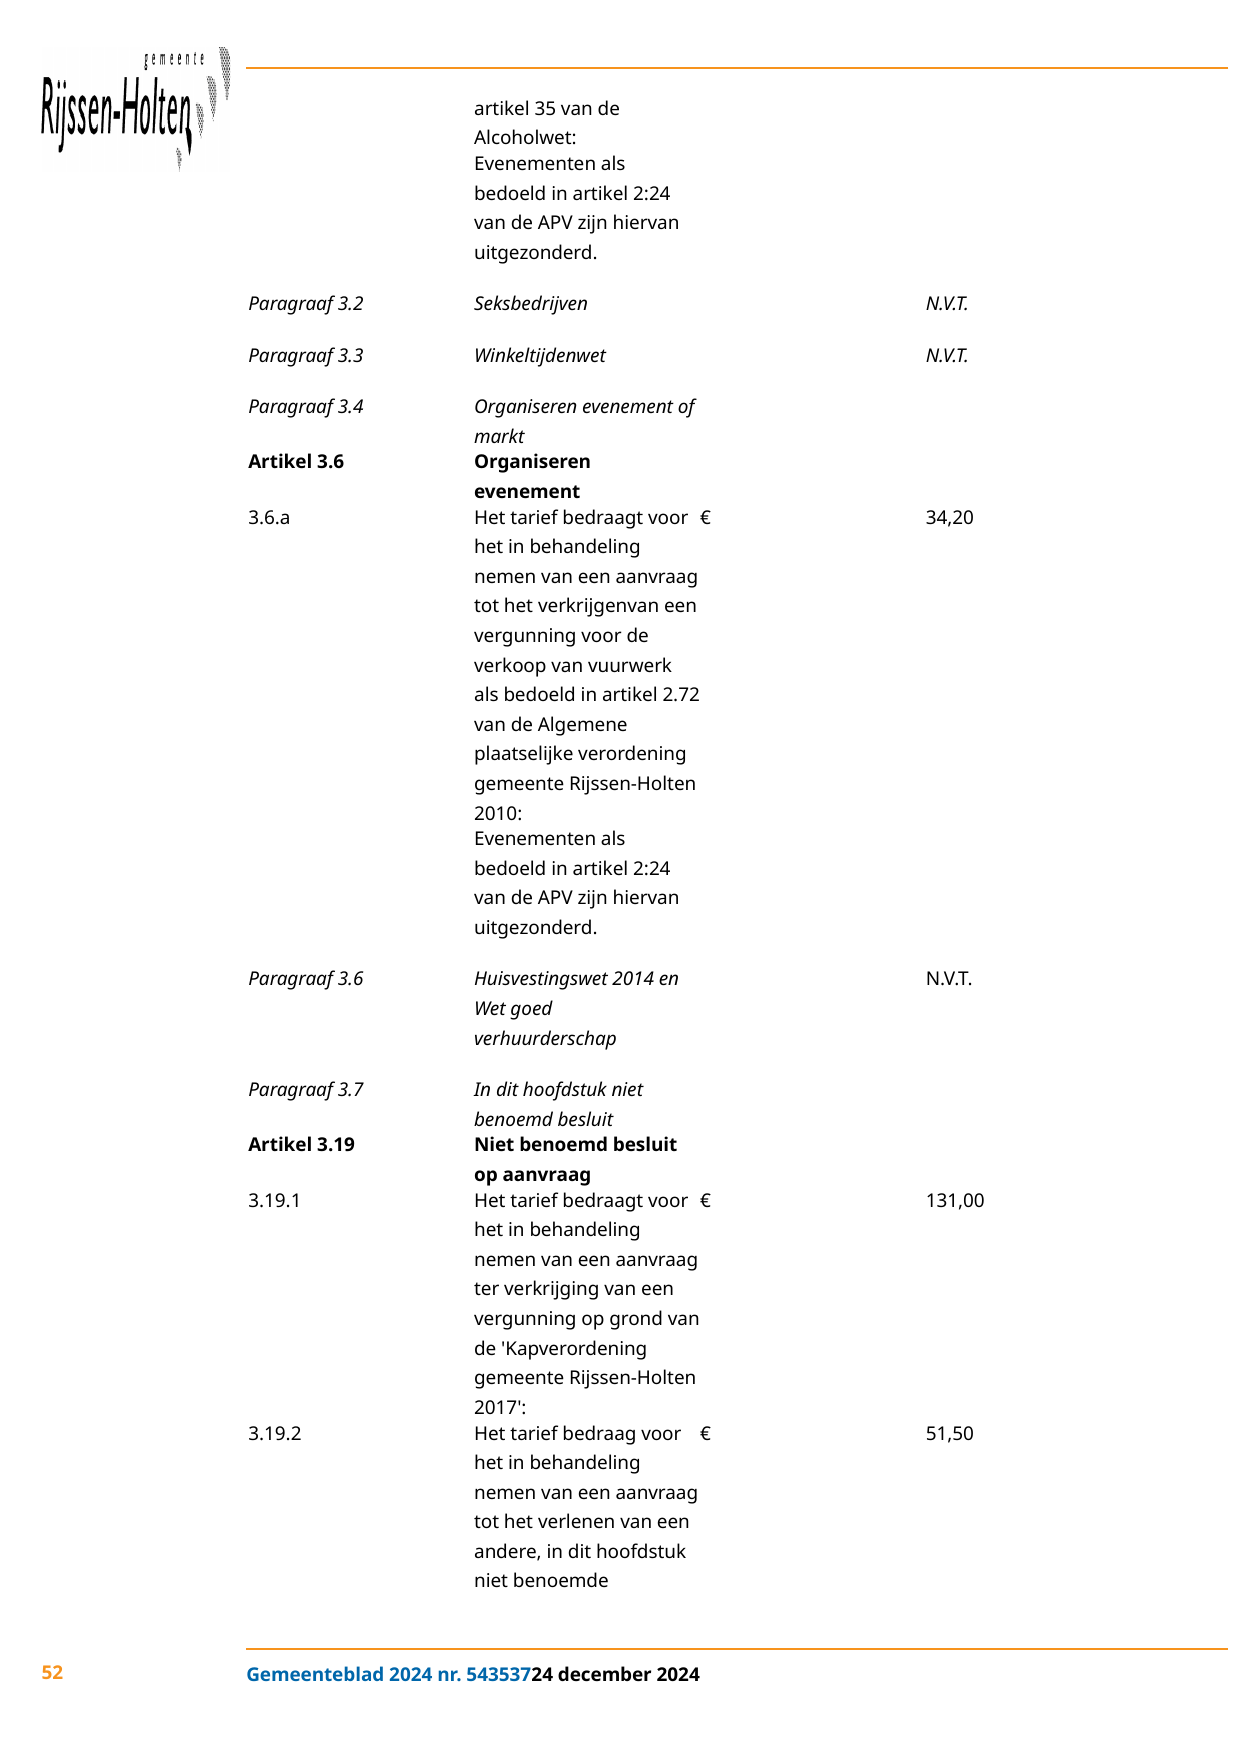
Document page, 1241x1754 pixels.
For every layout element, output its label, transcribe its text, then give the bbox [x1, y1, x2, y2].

table_cell [926, 1076, 1152, 1132]
table_cell [926, 368, 1152, 393]
table_cell Huisvestingswet 2014 en Wet goed verhuurderschap [474, 966, 700, 1051]
table_cell [700, 265, 926, 290]
table_cell In dit hoofdstuk niet benoemd besluit [474, 1076, 700, 1132]
table_cell 51,50 [926, 1420, 1152, 1593]
table_cell Seksbedrijven [474, 290, 700, 316]
table_cell Paragraaf 3.7 [248, 1076, 474, 1132]
table_cell € [700, 1420, 926, 1593]
table_cell [474, 265, 700, 290]
table_cell Evenementen als bedoeld in artikel 2:24 van de APV zijn hiervan uitgezonderd. [474, 825, 700, 940]
table_cell Artikel 3.6 [248, 449, 474, 504]
table_cell [248, 150, 474, 264]
table_cell Paragraaf 3.4 [248, 393, 474, 448]
table_cell 131,00 [926, 1187, 1152, 1420]
table_cell 3.19.2 [248, 1420, 474, 1593]
table_cell [248, 825, 474, 940]
table_cell [700, 316, 926, 342]
table_cell Het tarief bedraagt voor het in behandeling nemen van een aanvraag ter verkrijging van een vergunning op grond van de 'Kapverordening gemeente Rijssen-Holten 2017': [474, 1187, 700, 1420]
table_cell [248, 1051, 474, 1076]
table_cell [700, 449, 926, 504]
table_cell Paragraaf 3.3 [248, 342, 474, 367]
table_cell € [700, 504, 926, 825]
table_cell N.V.T. [926, 966, 1152, 1051]
table_cell N.V.T. [926, 290, 1152, 316]
table_cell [700, 1076, 926, 1132]
table_cell Artikel 3.19 [248, 1132, 474, 1187]
table_cell 3.19.1 [248, 1187, 474, 1420]
table_cell [248, 940, 474, 966]
table_cell [700, 1051, 926, 1076]
table_cell [700, 940, 926, 966]
table_cell Winkeltijdenwet [474, 342, 700, 367]
table_cell [248, 368, 474, 393]
picture [41, 47, 231, 172]
table_cell Organiseren evenement of markt [474, 393, 700, 448]
table_cell artikel 35 van de Alcoholwet: [474, 95, 700, 150]
table_cell 34,20 [926, 504, 1152, 825]
table_cell [248, 316, 474, 342]
table_cell [926, 1051, 1152, 1076]
table_cell [474, 940, 700, 966]
table_cell [926, 1132, 1152, 1187]
table_cell [700, 825, 926, 940]
table_cell Het tarief bedraag voor het in behandeling nemen van een aanvraag tot het verlenen van een andere, in dit hoofdstuk niet benoemde [474, 1420, 700, 1593]
table_cell [248, 95, 474, 150]
table_cell [700, 966, 926, 1051]
table_cell [926, 95, 1152, 150]
table_cell [700, 342, 926, 367]
table_cell [926, 316, 1152, 342]
table_cell [926, 393, 1152, 448]
table_cell Het tarief bedraagt voor het in behandeling nemen van een aanvraag tot het verkrijgenvan een vergunning voor de verkoop van vuurwerk als bedoeld in artikel 2.72 van de Algemene plaatselijke verordening gemeente Rijssen-Holten 2010: [474, 504, 700, 825]
table_cell [700, 150, 926, 264]
table_cell Organiseren evenement [474, 449, 700, 504]
table_cell 3.6.a [248, 504, 474, 825]
table_cell [926, 449, 1152, 504]
table_cell [474, 368, 700, 393]
table_cell Niet benoemd besluit op aanvraag [474, 1132, 700, 1187]
table_cell [926, 940, 1152, 966]
table_cell Paragraaf 3.2 [248, 290, 474, 316]
table_cell [474, 316, 700, 342]
table_cell € [700, 1187, 926, 1420]
table_cell [700, 368, 926, 393]
table_cell [700, 1132, 926, 1187]
table_cell [926, 265, 1152, 290]
table_cell N.V.T. [926, 342, 1152, 367]
table_cell [926, 825, 1152, 940]
table_cell [700, 290, 926, 316]
table_cell Paragraaf 3.6 [248, 966, 474, 1051]
table_cell [926, 150, 1152, 264]
table_cell [474, 1051, 700, 1076]
table_cell [700, 95, 926, 150]
table_cell Evenementen als bedoeld in artikel 2:24 van de APV zijn hiervan uitgezonderd. [474, 150, 700, 264]
table_cell [248, 265, 474, 290]
table_cell [700, 393, 926, 448]
